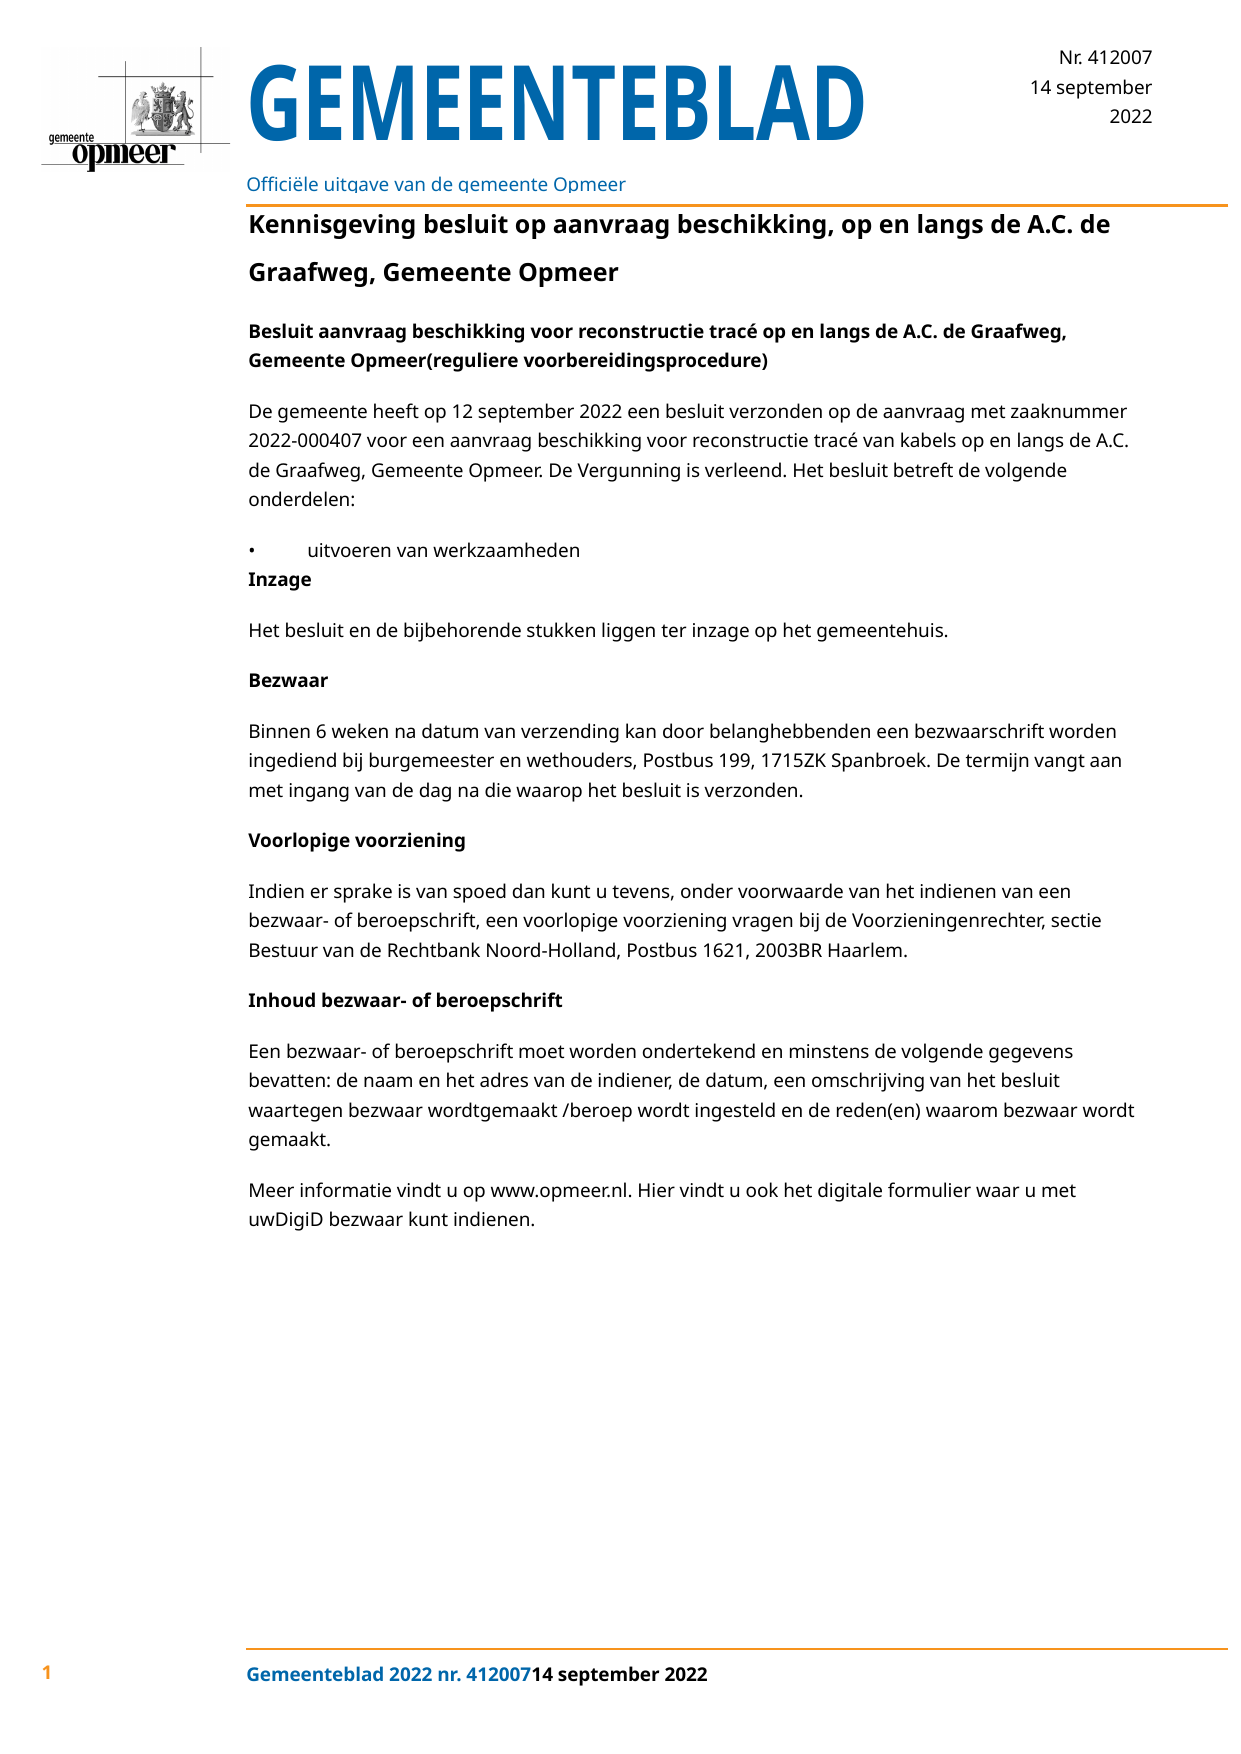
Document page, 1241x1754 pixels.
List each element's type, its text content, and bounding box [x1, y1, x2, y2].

text Inhoud bezwaar- of beroepschrift [248, 987, 1152, 1013]
text Kennisgeving besluit op aanvraag beschikking, op en langs de A.C. de Graafweg, Gemeente Opmeer [248, 207, 1152, 288]
text Bezwaar [248, 667, 1152, 693]
text Inzage [248, 567, 1152, 592]
text Het besluit en de bijbehorende stukken liggen ter inzage op het gemeentehuis. [248, 617, 1152, 643]
text De gemeente heeft op 12 september 2022 een besluit verzonden op de aanvraag met zaaknummer 2022-000407 voor een aanvraag beschikking voor reconstructie tracé van kabels op en langs de A.C. de Graafweg, Gemeente Opmeer. De Vergunning is verleend. Het besluit betreft de volgende onderdelen: [248, 398, 1152, 512]
text Indien er sprake is van spoed dan kunt u tevens, onder voorwaarde van het indienen van een bezwaar- of beroepschrift, een voorlopige voorziening vragen bij de Voorzieningenrechter, sectie Bestuur van de Rechtbank Noord-Holland, Postbus 1621, 2003BR Haarlem. [248, 878, 1152, 963]
text Besluit aanvraag beschikking voor reconstructie tracé op en langs de A.C. de Graafweg, Gemeente Opmeer(reguliere voorbereidingsprocedure) [248, 318, 1152, 373]
list uitvoeren van werkzaamheden [248, 537, 1152, 563]
text Voorlopige voorziening [248, 827, 1152, 853]
picture [41, 47, 231, 172]
text Binnen 6 weken na datum van verzending kan door belanghebbenden een bezwaarschrift worden ingediend bij burgemeester en wethouders, Postbus 199, 1715ZK Spanbroek. De termijn vangt aan met ingang van de dag na die waarop het besluit is verzonden. [248, 718, 1152, 803]
text Meer informatie vindt u op www.opmeer.nl. Hier vindt u ook het digitale formulier waar u met uwDigiD bezwaar kunt indienen. [248, 1177, 1152, 1232]
text Een bezwaar- of beroepschrift moet worden ondertekend en minstens de volgende gegevens bevatten: de naam en het adres van de indiener, de datum, een omschrijving van het besluit waartegen bezwaar wordtgemaakt /beroep wordt ingesteld en de reden(en) waarom bezwaar wordt gemaakt. [248, 1038, 1152, 1152]
